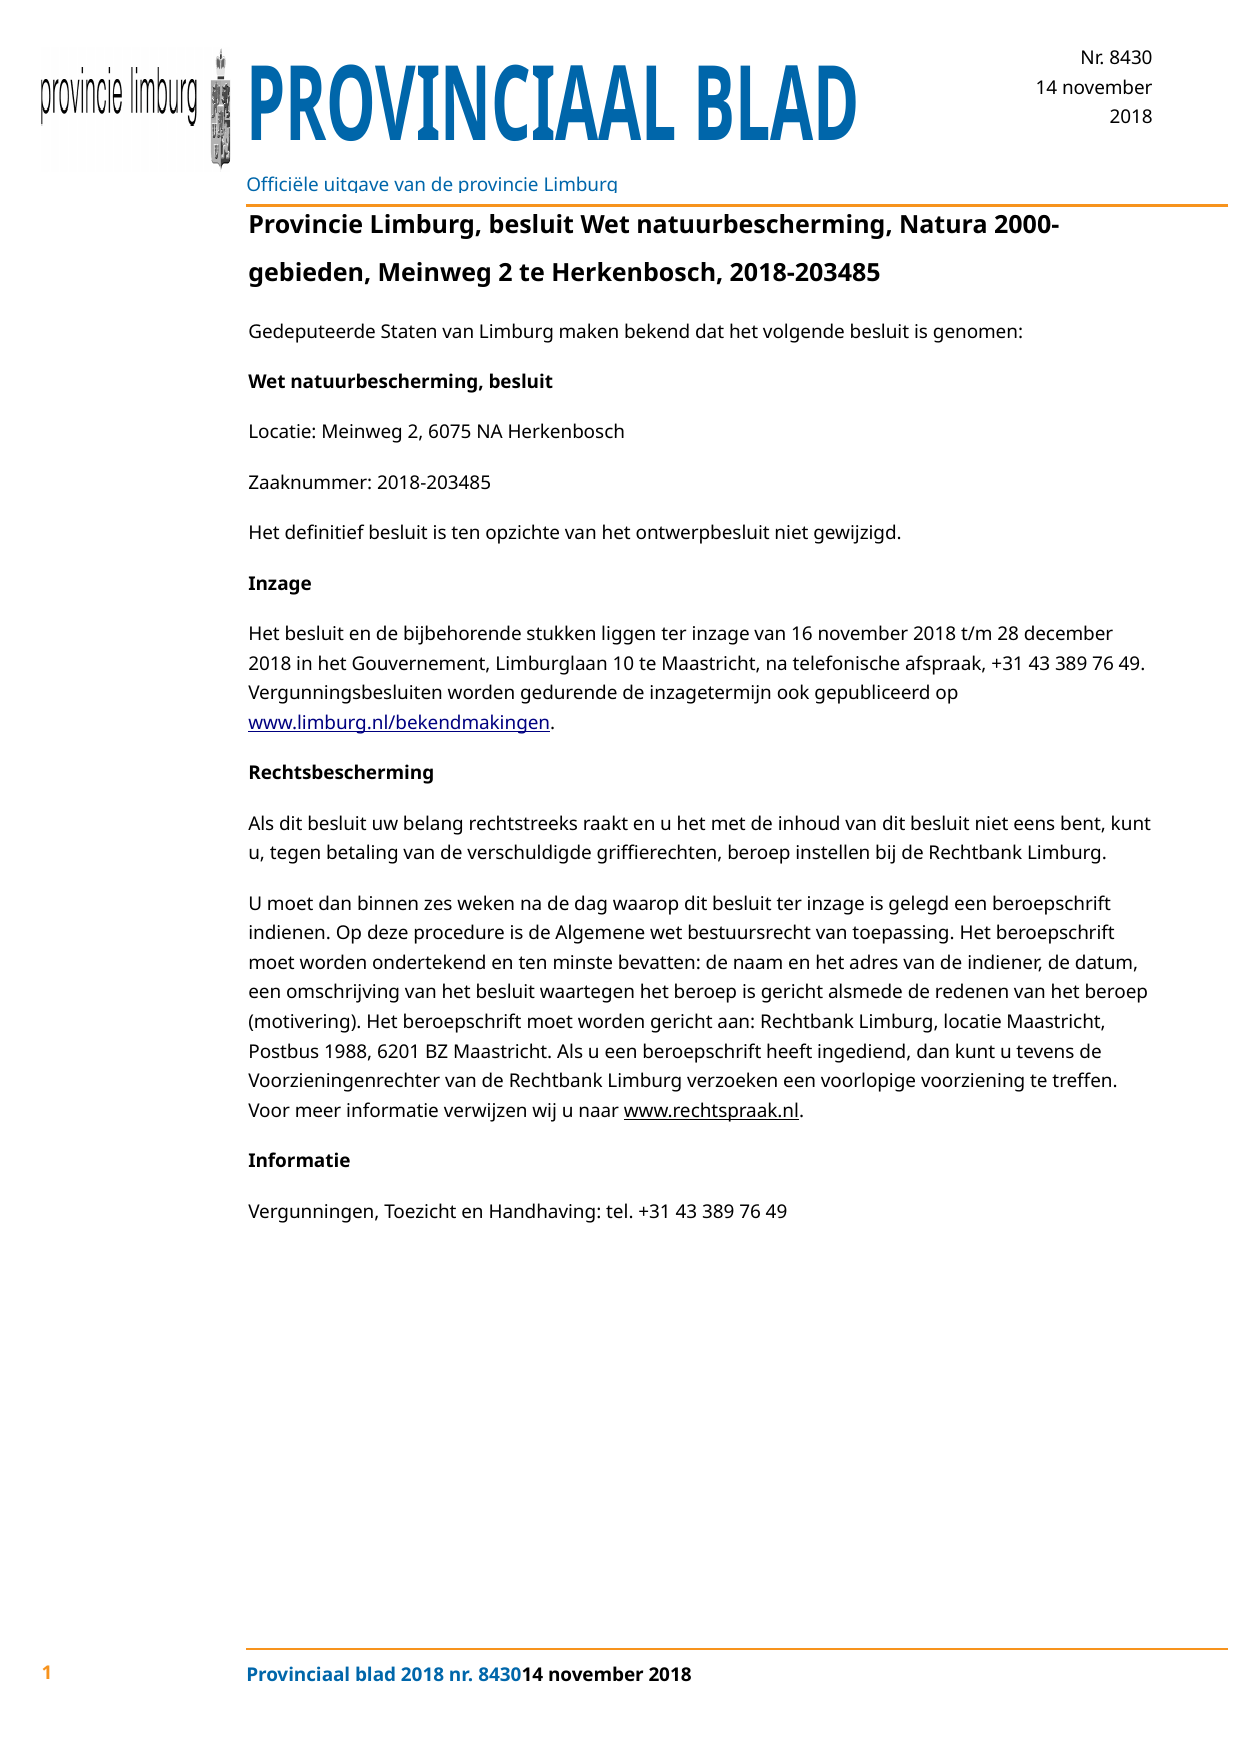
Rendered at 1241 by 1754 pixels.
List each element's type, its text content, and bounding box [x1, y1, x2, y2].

text Inzage [248, 570, 1152, 596]
text Locatie: Meinweg 2, 6075 NA Herkenbosch [248, 419, 1152, 444]
text U moet dan binnen zes weken na de dag waarop dit besluit ter inzage is gelegd een beroepschrift indienen. Op deze procedure is de Algemene wet bestuursrecht van toepassing. Het beroepschrift moet worden ondertekend en ten minste bevatten: de naam en het adres van de indiener, de datum, een omschrijving van het besluit waartegen het beroep is gericht alsmede de redenen van het beroep (motivering). Het beroepschrift moet worden gericht aan: Rechtbank Limburg, locatie Maastricht, Postbus 1988, 6201 BZ Maastricht. Als u een beroepschrift heeft ingediend, dan kunt u tevens de Voorzieningenrechter van de Rechtbank Limburg verzoeken een voorlopige voorziening te treffen. Voor meer informatie verwijzen wij u naar www.rechtspraak.nl. [248, 890, 1152, 1123]
text Informatie [248, 1147, 1152, 1173]
text Als dit besluit uw belang rechtstreeks raakt en u het met de inhoud van dit besluit niet eens bent, kunt u, tegen betaling van de verschuldigde griffierechten, beroep instellen bij de Rechtbank Limburg. [248, 810, 1152, 865]
text Wet natuurbescherming, besluit [248, 368, 1152, 394]
text Het besluit en de bijbehorende stukken liggen ter inzage van 16 november 2018 t/m 28 december 2018 in het Gouvernement, Limburglaan 10 te Maastricht, na telefonische afspraak, +31 43 389 76 49. Vergunningsbesluiten worden gedurende de inzagetermijn ook gepubliceerd op www.limburg.nl/bekendmakingen. [248, 620, 1152, 735]
text Het definitief besluit is ten opzichte van het ontwerpbesluit niet gewijzigd. [248, 519, 1152, 545]
text Vergunningen, Toezicht en Handhaving: tel. +31 43 389 76 49 [248, 1198, 1152, 1224]
text Provincie Limburg, besluit Wet natuurbescherming, Natura 2000-gebieden, Meinweg 2 te Herkenbosch, 2018-203485 [248, 207, 1152, 288]
text Zaaknummer: 2018-203485 [248, 469, 1152, 495]
picture [41, 47, 231, 172]
text Rechtsbescherming [248, 759, 1152, 785]
text Gedeputeerde Staten van Limburg maken bekend dat het volgende besluit is genomen: [248, 318, 1152, 344]
